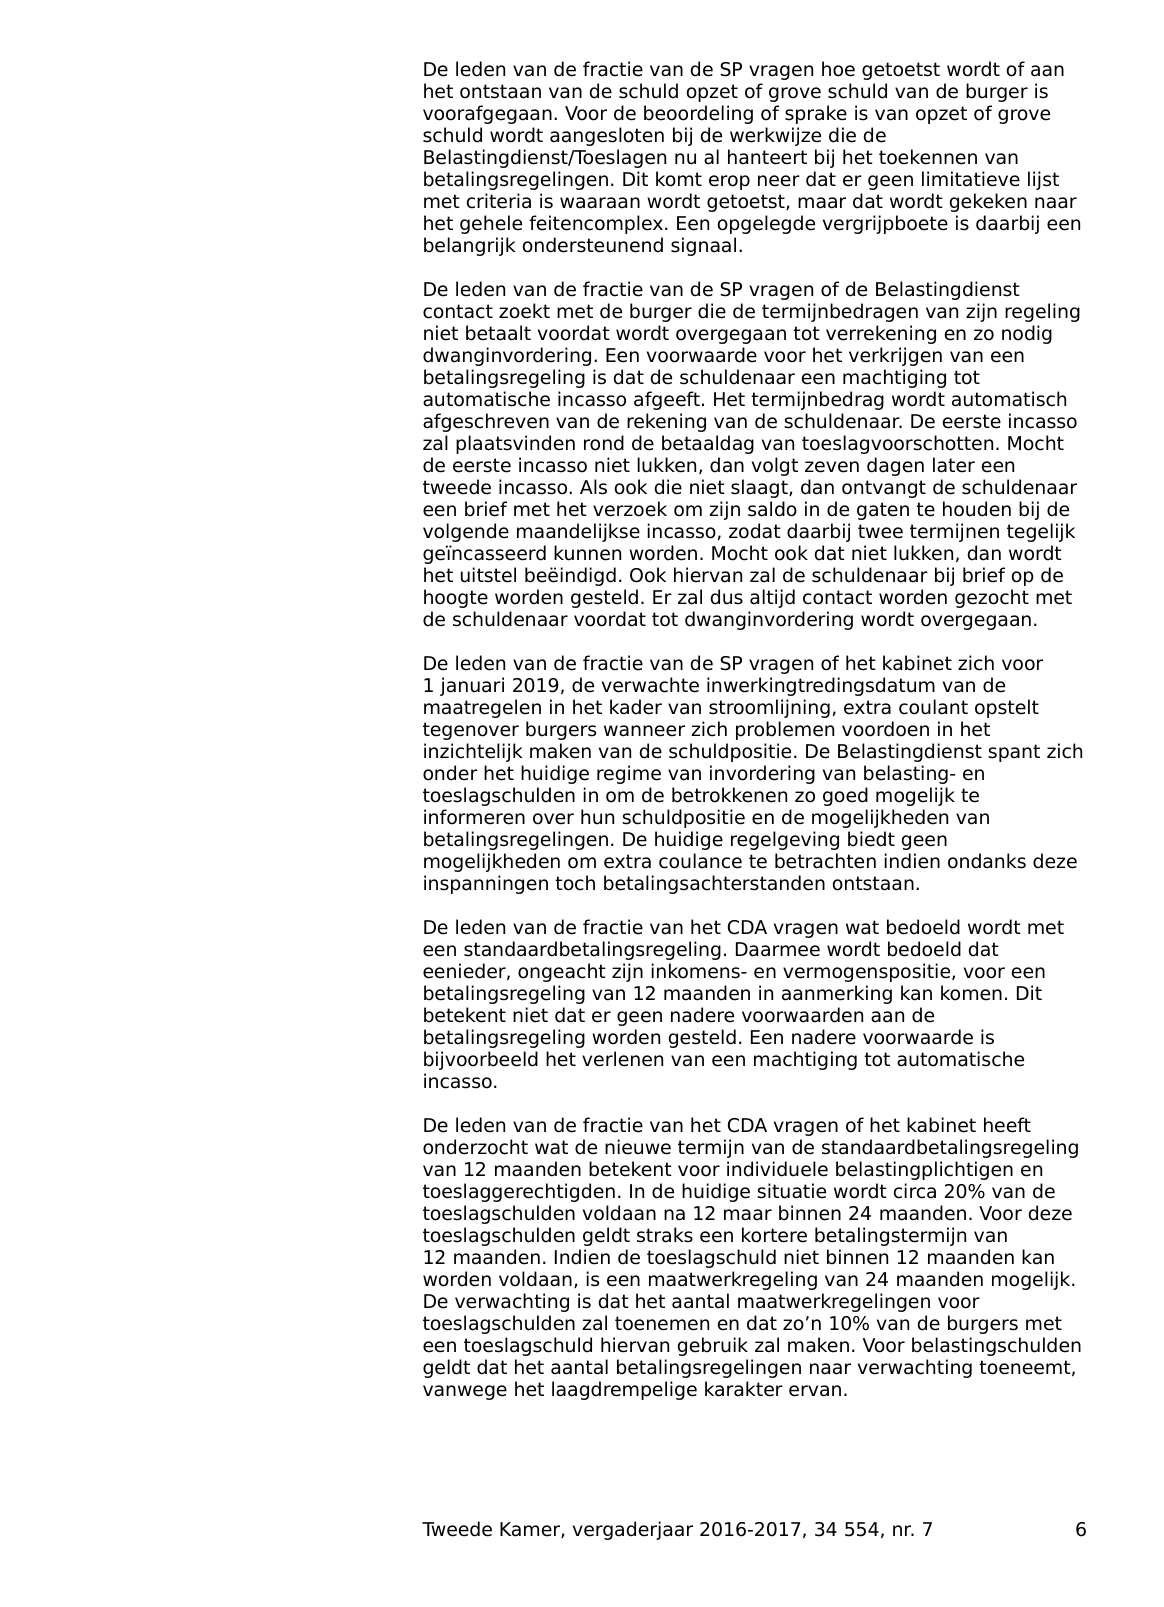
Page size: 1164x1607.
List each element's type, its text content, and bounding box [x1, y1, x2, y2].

text De leden van de fractie van de SP vragen of de Belastingdienst contact zoekt met de burger die de termijnbedragen van zijn regeling niet betaalt voordat wordt overgegaan tot verrekening en zo nodig dwanginvordering. Een voorwaarde voor het verkrijgen van een betalingsregeling is dat de schuldenaar een machtiging tot automatische incasso afgeeft. Het termijnbedrag wordt automatisch afgeschreven van de rekening van de schuldenaar. De eerste incasso zal plaatsvinden rond de betaaldag van toeslagvoorschotten. Mocht de eerste incasso niet lukken, dan volgt zeven dagen later een tweede incasso. Als ook die niet slaagt, dan ontvangt de schuldenaar een brief met het verzoek om zijn saldo in de gaten te houden bij de volgende maandelijkse incasso, zodat daarbij twee termijnen tegelijk geïncasseerd kunnen worden. Mocht ook dat niet lukken, dan wordt het uitstel beëindigd. Ook hiervan zal de schuldenaar bij brief op de hoogte worden gesteld. Er zal dus altijd contact worden gezocht met de schuldenaar voordat tot dwanginvordering wordt overgegaan. [422, 279, 1087, 631]
text De leden van de fractie van de SP vragen of het kabinet zich voor 1 januari 2019, de verwachte inwerkingtredingsdatum van de maatregelen in het kader van stroomlijning, extra coulant opstelt tegenover burgers wanneer zich problemen voordoen in het inzichtelijk maken van de schuldpositie. De Belastingdienst spant zich onder het huidige regime van invordering van belasting- en toeslagschulden in om de betrokkenen zo goed mogelijk te informeren over hun schuldpositie en de mogelijkheden van betalingsregelingen. De huidige regelgeving biedt geen mogelijkheden om extra coulance te betrachten indien ondanks deze inspanningen toch betalingsachterstanden ontstaan. [422, 653, 1087, 895]
text De leden van de fractie van het CDA vragen wat bedoeld wordt met een standaardbetalingsregeling. Daarmee wordt bedoeld dat eenieder, ongeacht zijn inkomens- en vermogenspositie, voor een betalingsregeling van 12 maanden in aanmerking kan komen. Dit betekent niet dat er geen nadere voorwaarden aan de betalingsregeling worden gesteld. Een nadere voorwaarde is bijvoorbeeld het verlenen van een machtiging tot automatische incasso. [422, 917, 1087, 1093]
text De leden van de fractie van de SP vragen hoe getoetst wordt of aan het ontstaan van de schuld opzet of grove schuld van de burger is voorafgegaan. Voor de beoordeling of sprake is van opzet of grove schuld wordt aangesloten bij de werkwijze die de Belastingdienst/Toeslagen nu al hanteert bij het toekennen van betalingsregelingen. Dit komt erop neer dat er geen limitatieve lijst met criteria is waaraan wordt getoetst, maar dat wordt gekeken naar het gehele feitencomplex. Een opgelegde vergrijpboete is daarbij een belangrijk ondersteunend signaal. [422, 59, 1087, 257]
text De leden van de fractie van het CDA vragen of het kabinet heeft onderzocht wat de nieuwe termijn van de standaardbetalingsregeling van 12 maanden betekent voor individuele belastingplichtigen en toeslaggerechtigden. In de huidige situatie wordt circa 20% van de toeslagschulden voldaan na 12 maar binnen 24 maanden. Voor deze toeslagschulden geldt straks een kortere betalingstermijn van 12 maanden. Indien de toeslagschuld niet binnen 12 maanden kan worden voldaan, is een maatwerkregeling van 24 maanden mogelijk. De verwachting is dat het aantal maatwerkregelingen voor toeslagschulden zal toenemen en dat zo’n 10% van de burgers met een toeslagschuld hiervan gebruik zal maken. Voor belastingschulden geldt dat het aantal betalingsregelingen naar verwachting toeneemt, vanwege het laagdrempelige karakter ervan. [422, 1115, 1087, 1401]
